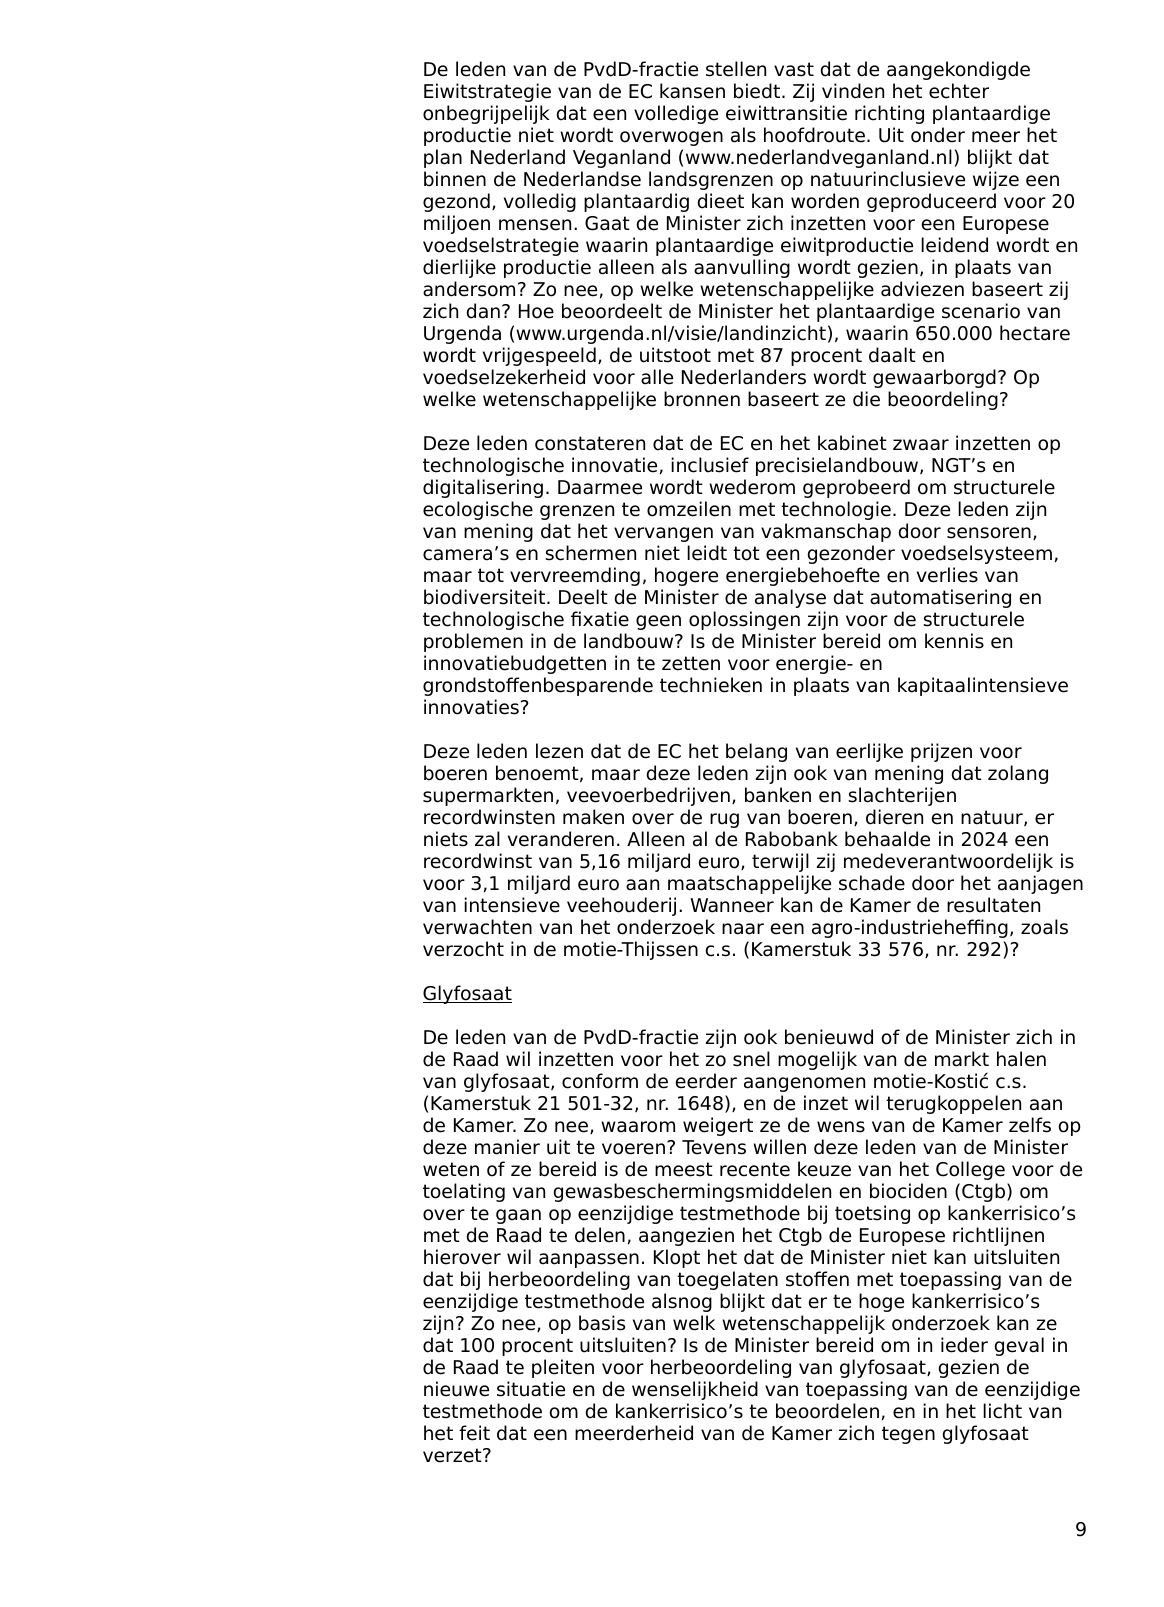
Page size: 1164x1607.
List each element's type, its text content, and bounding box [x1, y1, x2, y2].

subtitle Glyfosaat [422, 983, 1087, 1005]
text Deze leden constateren dat de EC en het kabinet zwaar inzetten op technologische innovatie, inclusief precisielandbouw, NGT’s en digitalisering. Daarmee wordt wederom geprobeerd om structurele ecologische grenzen te omzeilen met technologie. Deze leden zijn van mening dat het vervangen van vakmanschap door sensoren, camera’s en schermen niet leidt tot een gezonder voedselsysteem, maar tot vervreemding, hogere energiebehoefte en verlies van biodiversiteit. Deelt de Minister de analyse dat automatisering en technologische fixatie geen oplossingen zijn voor de structurele problemen in de landbouw? Is de Minister bereid om kennis en innovatiebudgetten in te zetten voor energie- en grondstoffenbesparende technieken in plaats van kapitaalintensieve innovaties? [422, 433, 1087, 719]
text De leden van de PvdD-fractie zijn ook benieuwd of de Minister zich in de Raad wil inzetten voor het zo snel mogelijk van de markt halen van glyfosaat, conform de eerder aangenomen motie-Kostić c.s. (Kamerstuk 21 501-32, nr. 1648), en de inzet wil terugkoppelen aan de Kamer. Zo nee, waarom weigert ze de wens van de Kamer zelfs op deze manier uit te voeren? Tevens willen deze leden van de Minister weten of ze bereid is de meest recente keuze van het College voor de toelating van gewasbeschermingsmiddelen en biociden (Ctgb) om over te gaan op eenzijdige testmethode bij toetsing op kankerrisico’s met de Raad te delen, aangezien het Ctgb de Europese richtlijnen hierover wil aanpassen. Klopt het dat de Minister niet kan uitsluiten dat bij herbeoordeling van toegelaten stoffen met toepassing van de eenzijdige testmethode alsnog blijkt dat er te hoge kankerrisico’s zijn? Zo nee, op basis van welk wetenschappelijk onderzoek kan ze dat 100 procent uitsluiten? Is de Minister bereid om in ieder geval in de Raad te pleiten voor herbeoordeling van glyfosaat, gezien de nieuwe situatie en de wenselijkheid van toepassing van de eenzijdige testmethode om de kankerrisico’s te beoordelen, en in het licht van het feit dat een meerderheid van de Kamer zich tegen glyfosaat verzet? [422, 1027, 1087, 1467]
text De leden van de PvdD-fractie stellen vast dat de aangekondigde Eiwitstrategie van de EC kansen biedt. Zij vinden het echter onbegrijpelijk dat een volledige eiwittransitie richting plantaardige productie niet wordt overwogen als hoofdroute. Uit onder meer het plan Nederland Veganland (www.nederlandveganland.nl) blijkt dat binnen de Nederlandse landsgrenzen op natuurinclusieve wijze een gezond, volledig plantaardig dieet kan worden geproduceerd voor 20 miljoen mensen. Gaat de Minister zich inzetten voor een Europese voedselstrategie waarin plantaardige eiwitproductie leidend wordt en dierlijke productie alleen als aanvulling wordt gezien, in plaats van andersom? Zo nee, op welke wetenschappelijke adviezen baseert zij zich dan? Hoe beoordeelt de Minister het plantaardige scenario van Urgenda (www.urgenda.nl/visie/landinzicht), waarin 650.000 hectare wordt vrijgespeeld, de uitstoot met 87 procent daalt en voedselzekerheid voor alle Nederlanders wordt gewaarborgd? Op welke wetenschappelijke bronnen baseert ze die beoordeling? [422, 59, 1087, 411]
text Deze leden lezen dat de EC het belang van eerlijke prijzen voor boeren benoemt, maar deze leden zijn ook van mening dat zolang supermarkten, veevoerbedrijven, banken en slachterijen recordwinsten maken over de rug van boeren, dieren en natuur, er niets zal veranderen. Alleen al de Rabobank behaalde in 2024 een recordwinst van 5,16 miljard euro, terwijl zij medeverantwoordelijk is voor 3,1 miljard euro aan maatschappelijke schade door het aanjagen van intensieve veehouderij. Wanneer kan de Kamer de resultaten verwachten van het onderzoek naar een agro-industrieheffing, zoals verzocht in de motie-Thijssen c.s. (Kamerstuk 33 576, nr. 292)? [422, 741, 1087, 961]
